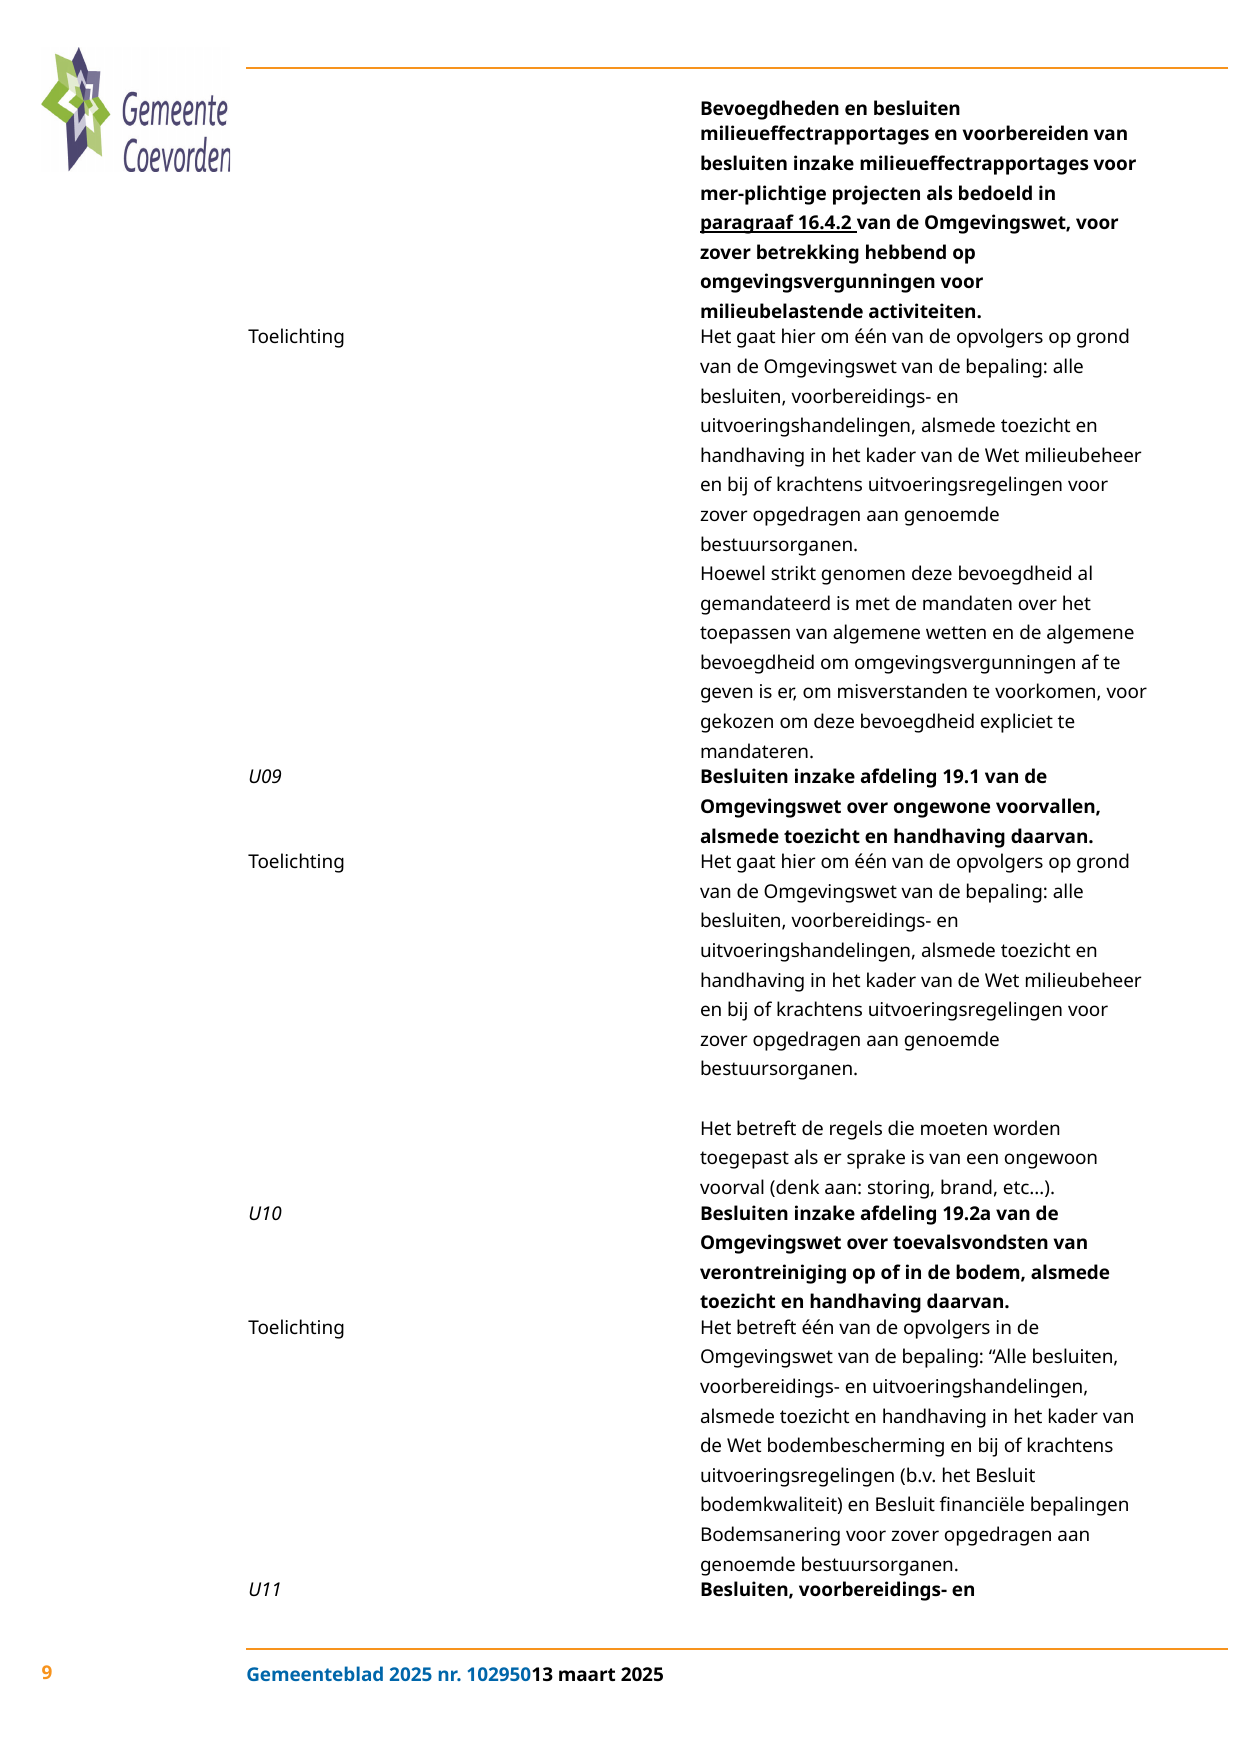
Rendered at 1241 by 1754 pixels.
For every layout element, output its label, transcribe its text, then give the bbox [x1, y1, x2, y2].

table_cell Besluiten, voorbereidings- en [700, 1577, 1152, 1602]
table_cell Toelichting [248, 324, 700, 764]
table_header Bevoegdheden en besluiten [700, 95, 1152, 121]
table_cell Toelichting [248, 1314, 700, 1577]
table_cell Het gaat hier om één van de opvolgers op grond van de Omgevingswet van de bepaling: alle besluiten, voorbereidings- en uitvoeringshandelingen, alsmede toezicht en handhaving in het kader van de Wet milieubeheer en bij of krachtens uitvoeringsregelingen voor zover opgedragen aan genoemde bestuursorganen. Het betreft de regels die moeten worden toegepast als er sprake is van een ongewoon voorval (denk aan: storing, brand, etc…). [700, 849, 1152, 1200]
table_cell Het gaat hier om één van de opvolgers op grond van de Omgevingswet van de bepaling: alle besluiten, voorbereidings- en uitvoeringshandelingen, alsmede toezicht en handhaving in het kader van de Wet milieubeheer en bij of krachtens uitvoeringsregelingen voor zover opgedragen aan genoemde bestuursorganen. Hoewel strikt genomen deze bevoegdheid al gemandateerd is met de mandaten over het toepassen van algemene wetten en de algemene bevoegdheid om omgevingsvergunningen af te geven is er, om misverstanden te voorkomen, voor gekozen om deze bevoegdheid expliciet te mandateren. [700, 324, 1152, 764]
table_cell milieueffectrapportages en voorbereiden van besluiten inzake milieueffectrapportages voor mer-plichtige projecten als bedoeld in paragraaf 16.4.2 van de Omgevingswet, voor zover betrekking hebbend op omgevingsvergunningen voor milieubelastende activiteiten. [700, 121, 1152, 324]
table_cell [248, 121, 700, 324]
table_cell Het betreft één van de opvolgers in de Omgevingswet van de bepaling: “Alle besluiten, voorbereidings- en uitvoeringshandelingen, alsmede toezicht en handhaving in het kader van de Wet bodembescherming en bij of krachtens uitvoeringsregelingen (b.v. het Besluit bodemkwaliteit) en Besluit financiële bepalingen Bodemsanering voor zover opgedragen aan genoemde bestuursorganen. [700, 1314, 1152, 1577]
table_header [248, 95, 700, 121]
table_cell Toelichting [248, 849, 700, 1200]
table_cell U09 [248, 764, 700, 848]
table_cell U11 [248, 1577, 700, 1602]
table_cell Besluiten inzake afdeling 19.1 van de Omgevingswet over ongewone voorvallen, alsmede toezicht en handhaving daarvan. [700, 764, 1152, 848]
table_cell U10 [248, 1200, 700, 1314]
table_cell Besluiten inzake afdeling 19.2a van de Omgevingswet over toevalsvondsten van verontreiniging op of in de bodem, alsmede toezicht en handhaving daarvan. [700, 1200, 1152, 1314]
picture [41, 47, 231, 172]
